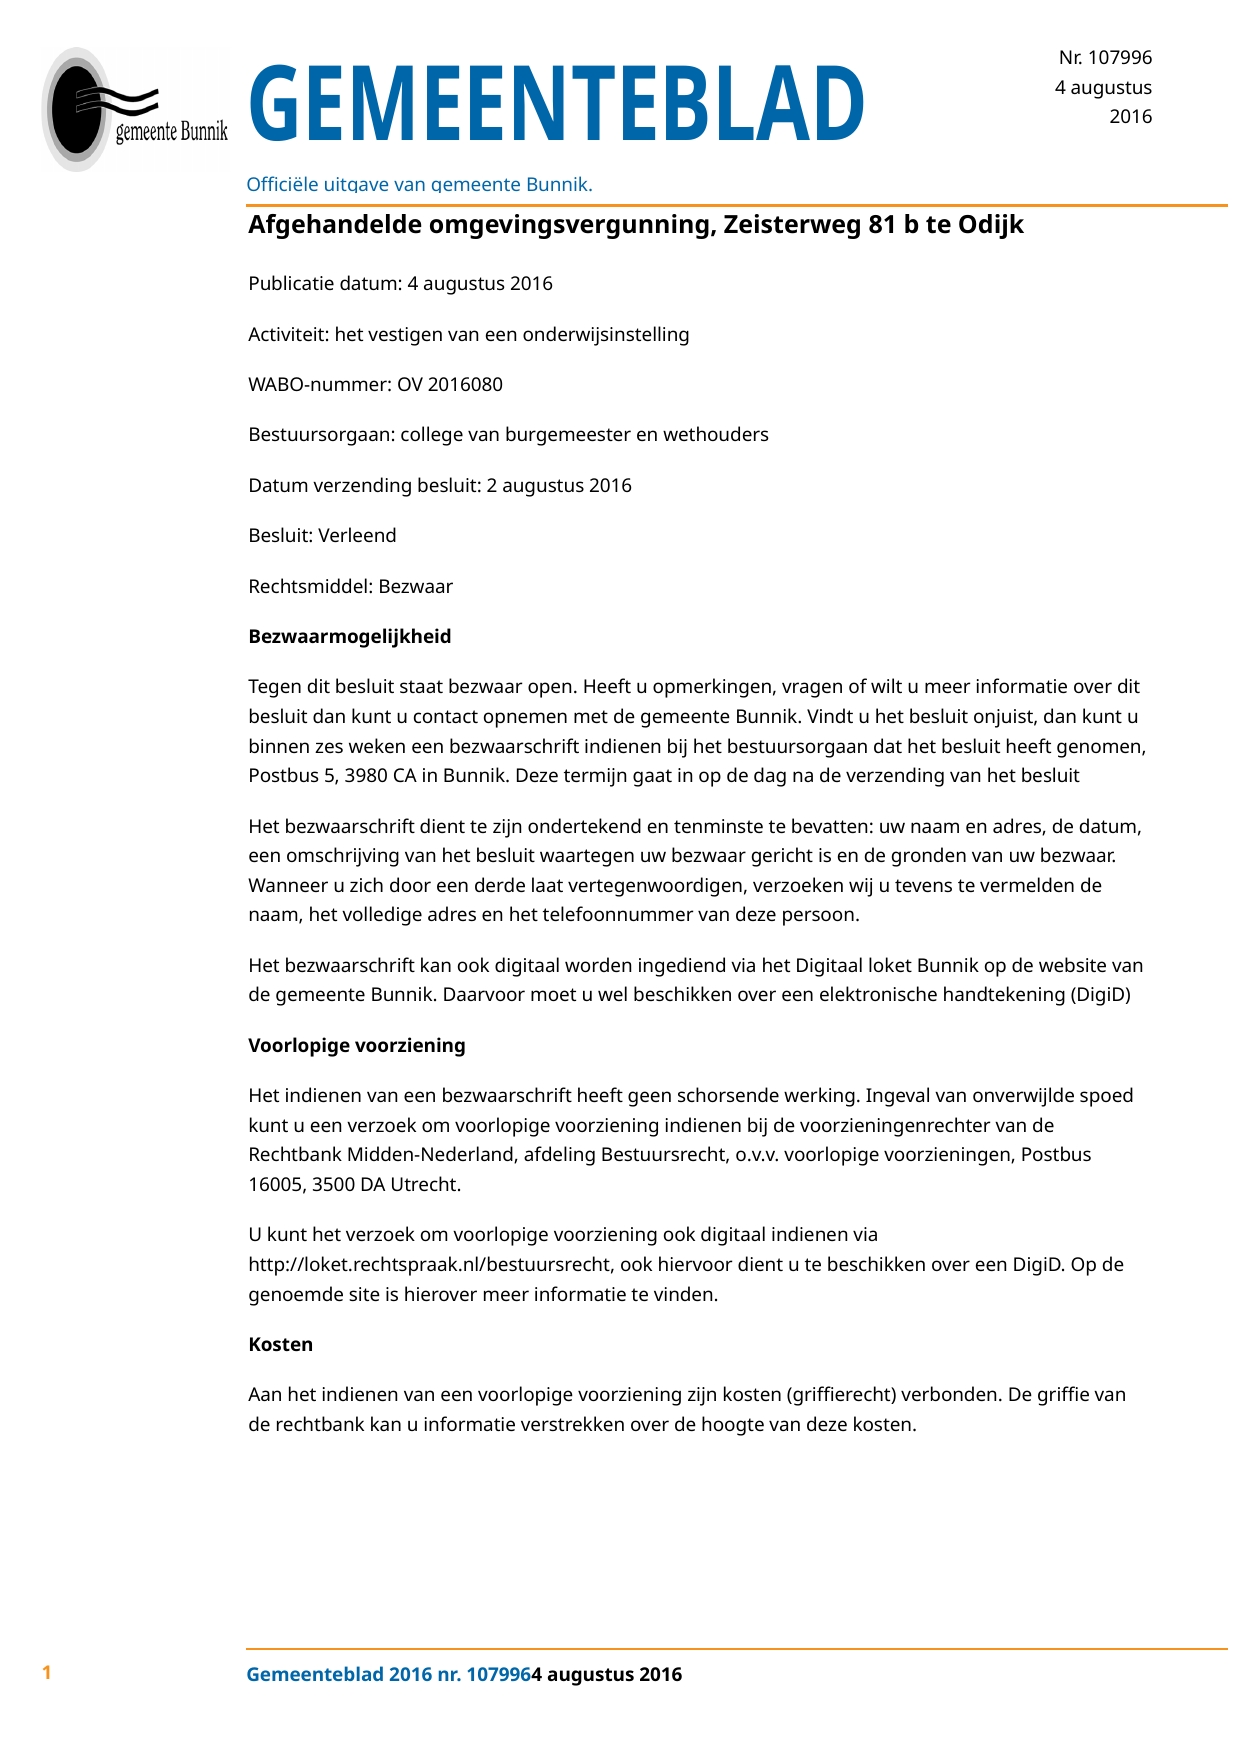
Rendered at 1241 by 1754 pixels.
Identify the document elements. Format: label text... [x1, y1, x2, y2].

text U kunt het verzoek om voorlopige voorziening ook digitaal indienen via http://loket.rechtspraak.nl/bestuursrecht, ook hiervoor dient u te beschikken over een DigiD. Op de genoemde site is hierover meer informatie te vinden. [248, 1222, 1152, 1306]
text Voorlopige voorziening [248, 1032, 1152, 1058]
text Het indienen van een bezwaarschrift heeft geen schorsende werking. Ingeval van onverwijlde spoed kunt u een verzoek om voorlopige voorziening indienen bij de voorzieningenrechter van de Rechtbank Midden-Nederland, afdeling Bestuursrecht, o.v.v. voorlopige voorzieningen, Postbus 16005, 3500 DA Utrecht. [248, 1082, 1152, 1197]
text WABO-nummer: OV 2016080 [248, 371, 1152, 397]
text Kosten [248, 1331, 1152, 1357]
text Besluit: Verleend [248, 522, 1152, 548]
text Activiteit: het vestigen van een onderwijsinstelling [248, 321, 1152, 346]
text Bezwaarmogelijkheid [248, 623, 1152, 649]
text Datum verzending besluit: 2 augustus 2016 [248, 472, 1152, 498]
text Tegen dit besluit staat bezwaar open. Heeft u opmerkingen, vragen of wilt u meer informatie over dit besluit dan kunt u contact opnemen met de gemeente Bunnik. Vindt u het besluit onjuist, dan kunt u binnen zes weken een bezwaarschrift indienen bij het bestuursorgaan dat het besluit heeft genomen, Postbus 5, 3980 CA in Bunnik. Deze termijn gaat in op de dag na de verzending van het besluit [248, 674, 1152, 788]
text Het bezwaarschrift kan ook digitaal worden ingediend via het Digitaal loket Bunnik op de website van de gemeente Bunnik. Daarvoor moet u wel beschikken over een elektronische handtekening (DigiD) [248, 952, 1152, 1007]
text Afgehandelde omgevingsvergunning, Zeisterweg 81 b te Odijk [248, 207, 1152, 241]
text Rechtsmiddel: Bezwaar [248, 573, 1152, 598]
text Aan het indienen van een voorlopige voorziening zijn kosten (griffierecht) verbonden. De griffie van de rechtbank kan u informatie verstrekken over de hoogte van deze kosten. [248, 1382, 1152, 1437]
text Bestuursorgaan: college van burgemeester en wethouders [248, 422, 1152, 447]
text Publicatie datum: 4 augustus 2016 [248, 270, 1152, 296]
text Het bezwaarschrift dient te zijn ondertekend en tenminste te bevatten: uw naam en adres, de datum, een omschrijving van het besluit waartegen uw bezwaar gericht is en de gronden van uw bezwaar. Wanneer u zich door een derde laat vertegenwoordigen, verzoeken wij u tevens te vermelden de naam, het volledige adres en het telefoonnummer van deze persoon. [248, 813, 1152, 927]
picture [41, 47, 231, 172]
